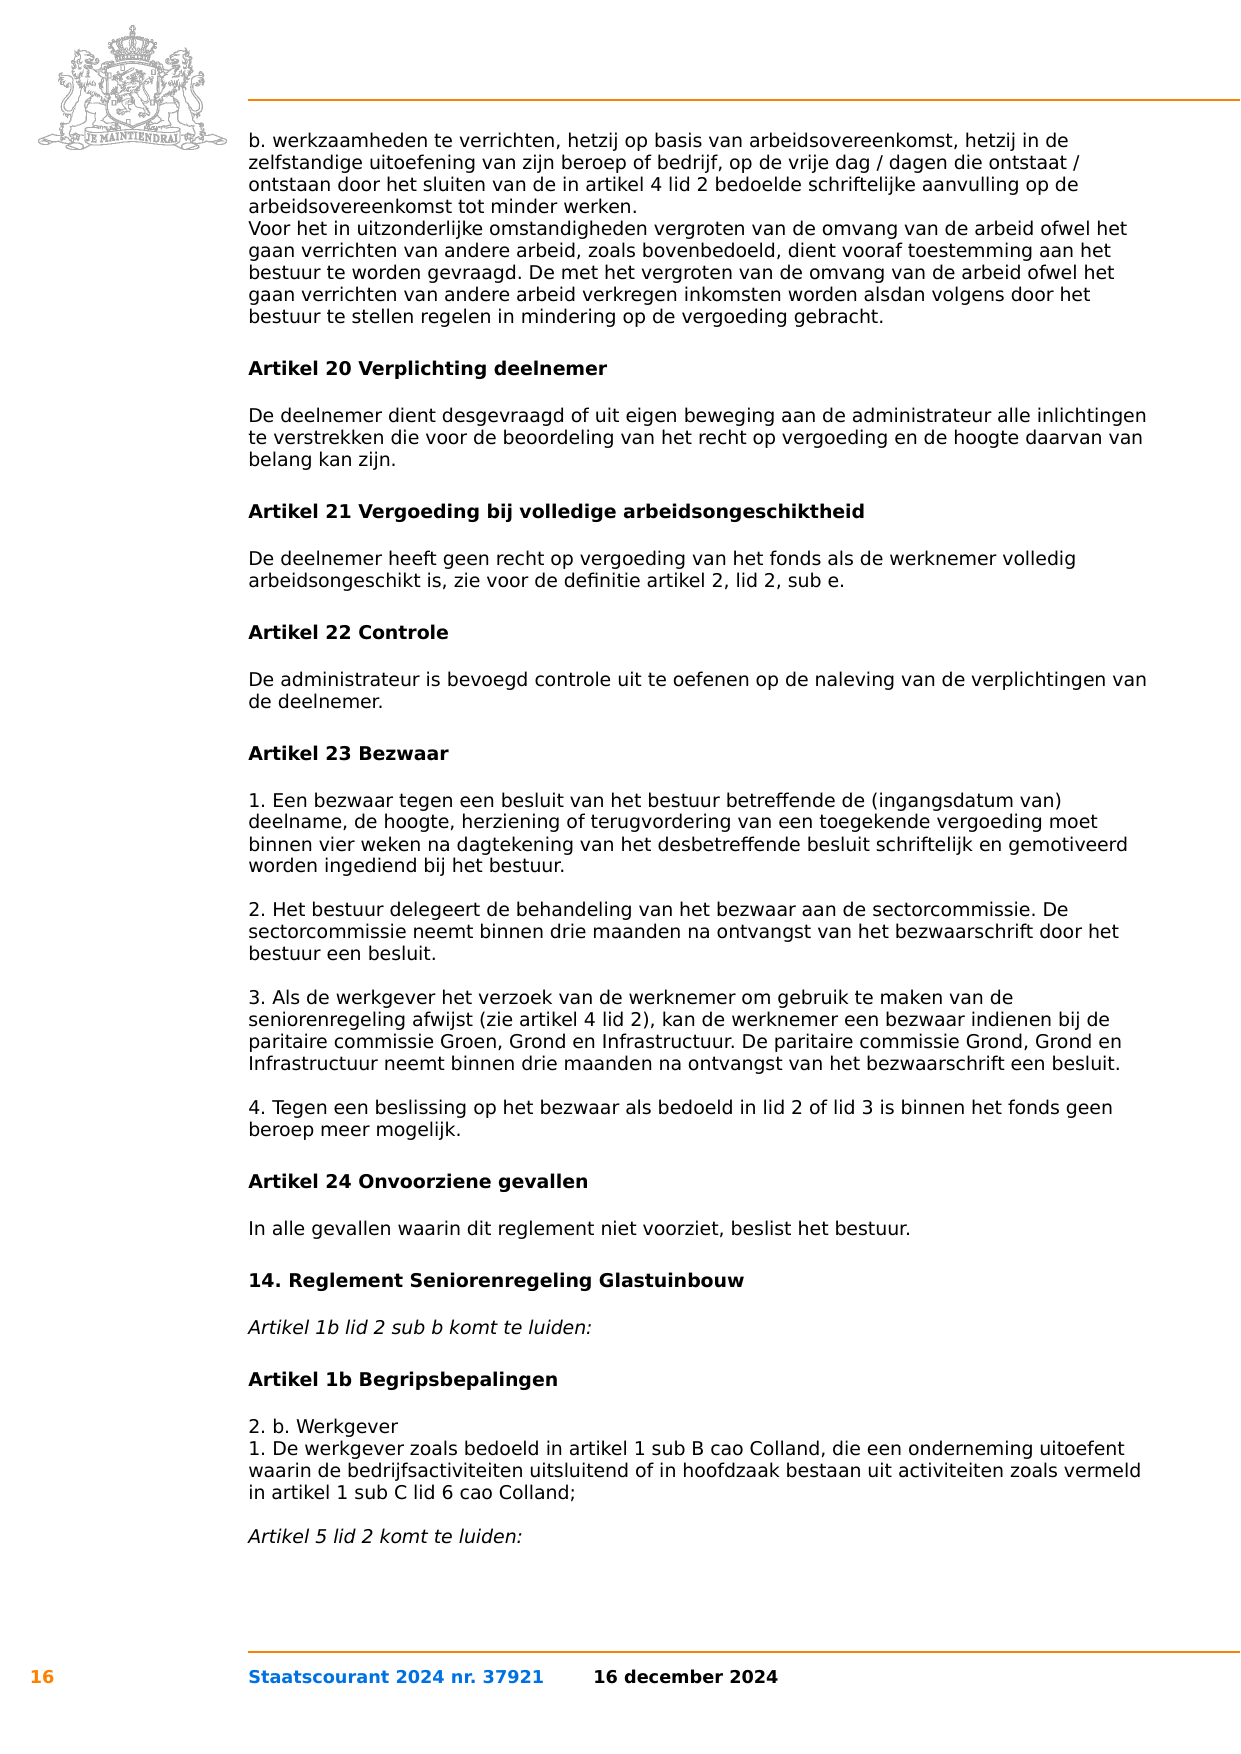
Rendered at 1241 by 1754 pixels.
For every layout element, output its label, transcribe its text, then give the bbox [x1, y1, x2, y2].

text 2. Het bestuur delegeert de behandeling van het bezwaar aan de sectorcommissie. De sectorcommissie neemt binnen drie maanden na ontvangst van het bezwaarschrift door het bestuur een besluit. [248, 899, 1163, 965]
text 1. Een bezwaar tegen een besluit van het bestuur betreffende de (ingangsdatum van) deelname, de hoogte, herziening of terugvordering van een toegekende vergoeding moet binnen vier weken na dagtekening van het desbetreffende besluit schriftelijk en gemotiveerd worden ingediend bij het bestuur. [248, 789, 1163, 877]
text Voor het in uitzonderlijke omstandigheden vergroten van de omvang van de arbeid ofwel het gaan verrichten van andere arbeid, zoals bovenbedoeld, dient vooraf toestemming aan het bestuur te worden gevraagd. De met het vergroten van de omvang van de arbeid ofwel het gaan verrichten van andere arbeid verkregen inkomsten worden alsdan volgens door het bestuur te stellen regelen in mindering op de vergoeding gebracht. [248, 218, 1163, 328]
text De deelnemer dient desgevraagd of uit eigen beweging aan de administrateur alle inlichtingen te verstrekken die voor de beoordeling van het recht op vergoeding en de hoogte daarvan van belang kan zijn. [248, 405, 1163, 471]
text Artikel 5 lid 2 komt te luiden: [248, 1526, 1163, 1547]
text b. werkzaamheden te verrichten, hetzij op basis van arbeidsovereenkomst, hetzij in de zelfstandige uitoefening van zijn beroep of bedrijf, op de vrije dag / dagen die ontstaat / ontstaan door het sluiten van de in artikel 4 lid 2 bedoelde schriftelijke aanvulling op de arbeidsovereenkomst tot minder werken. [248, 130, 1163, 218]
subtitle 14. Reglement Seniorenregeling Glastuinbouw [248, 1270, 1163, 1292]
picture [38, 25, 227, 150]
text 3. Als de werkgever het verzoek van de werknemer om gebruik te maken van de seniorenregeling afwijst (zie artikel 4 lid 2), kan de werknemer een bezwaar indienen bij de paritaire commissie Groen, Grond en Infrastructuur. De paritaire commissie Grond, Grond en Infrastructuur neemt binnen drie maanden na ontvangst van het bezwaarschrift een besluit. [248, 987, 1163, 1075]
subtitle Artikel 24 Onvoorziene gevallen [248, 1171, 1163, 1193]
text In alle gevallen waarin dit reglement niet voorziet, beslist het bestuur. [248, 1218, 1163, 1240]
text 2. b. Werkgever [248, 1416, 1163, 1438]
text De deelnemer heeft geen recht op vergoeding van het fonds als de werknemer volledig arbeidsongeschikt is, zie voor de definitie artikel 2, lid 2, sub e. [248, 548, 1163, 592]
text Artikel 1b lid 2 sub b komt te luiden: [248, 1317, 1163, 1339]
subtitle Artikel 23 Bezwaar [248, 742, 1163, 764]
subtitle Artikel 21 Vergoeding bij volledige arbeidsongeschiktheid [248, 501, 1163, 523]
text De administrateur is bevoegd controle uit te oefenen op de naleving van de verplichtingen van de deelnemer. [248, 668, 1163, 712]
subtitle Artikel 22 Controle [248, 622, 1163, 643]
text 1. De werkgever zoals bedoeld in artikel 1 sub B cao Colland, die een onderneming uitoefent waarin de bedrijfsactiviteiten uitsluitend of in hoofdzaak bestaan uit activiteiten zoals vermeld in artikel 1 sub C lid 6 cao Colland; [248, 1438, 1163, 1504]
text 4. Tegen een beslissing op het bezwaar als bedoeld in lid 2 of lid 3 is binnen het fonds geen beroep meer mogelijk. [248, 1097, 1163, 1141]
subtitle Artikel 20 Verplichting deelnemer [248, 358, 1163, 380]
subtitle Artikel 1b Begripsbepalingen [248, 1369, 1163, 1391]
